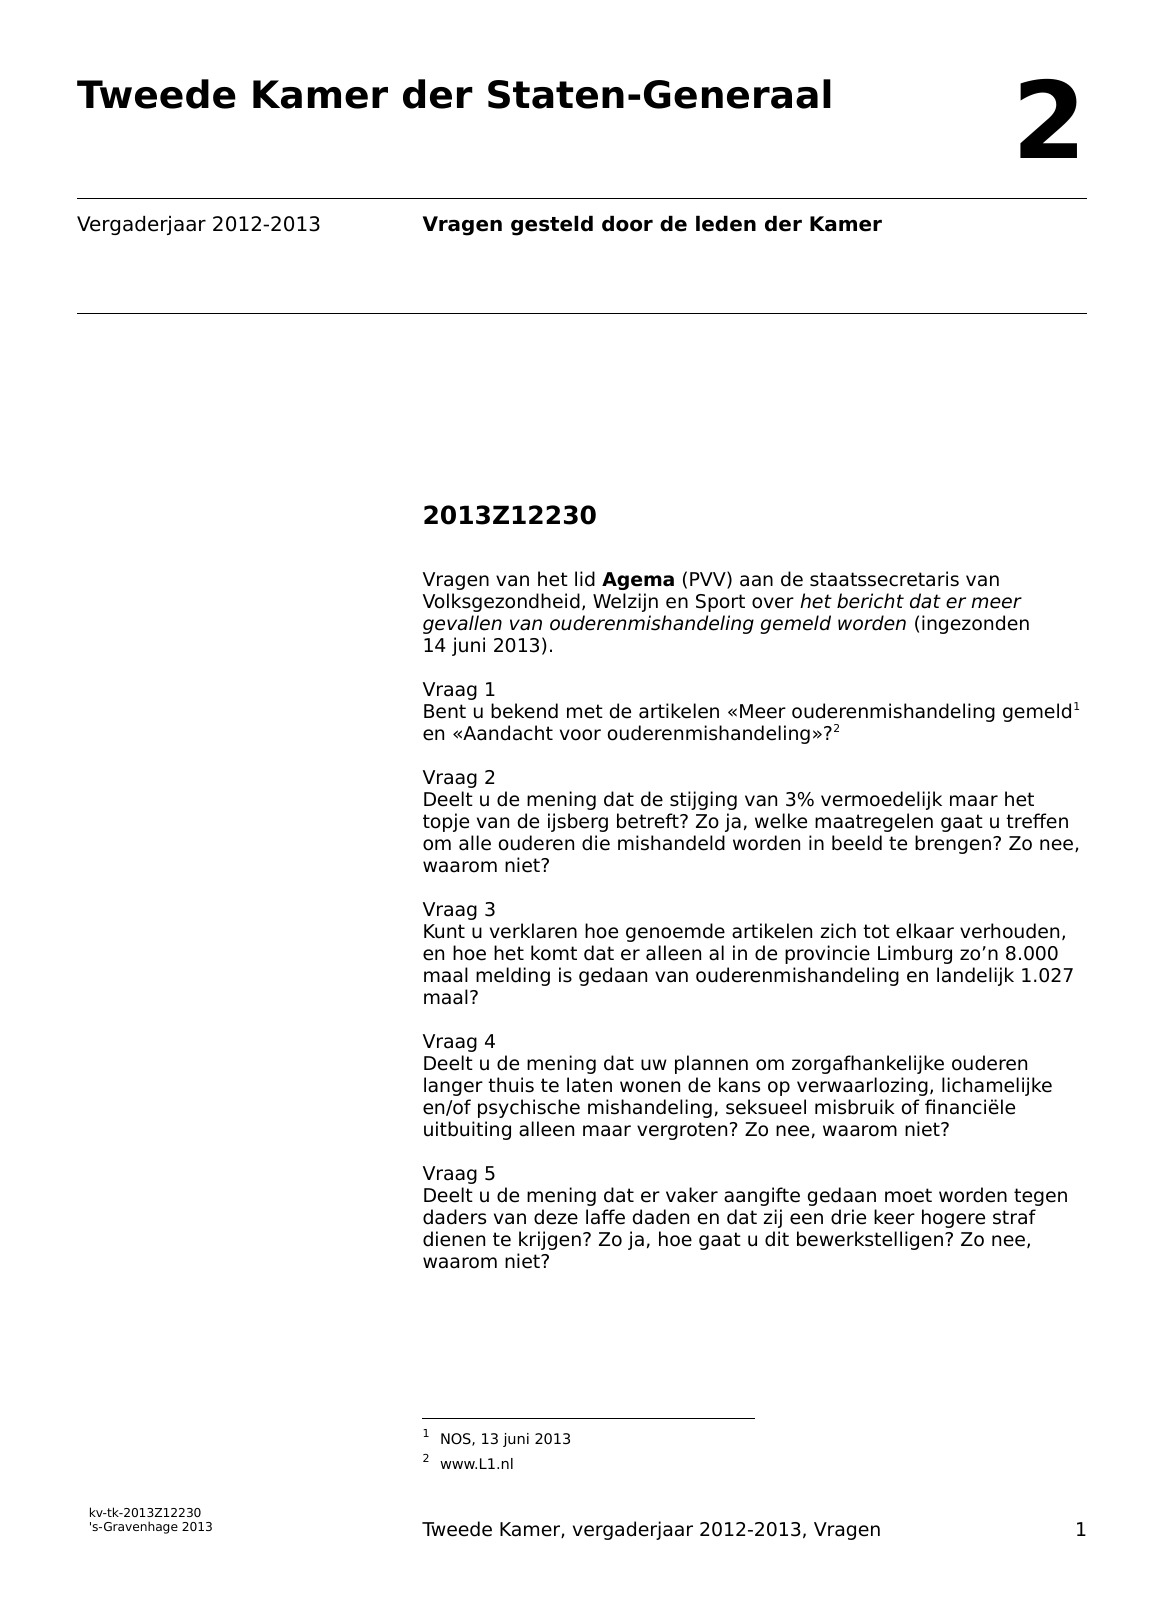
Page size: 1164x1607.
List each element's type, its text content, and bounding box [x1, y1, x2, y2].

text Vraag 1 [422, 679, 1087, 701]
text Vraag 3 [422, 899, 1087, 921]
text Deelt u de mening dat uw plannen om zorgafhankelijke ouderen langer thuis te laten wonen de kans op verwaarlozing, lichamelijke en/of psychische mishandeling, seksueel misbruik of financiële uitbuiting alleen maar vergroten? Zo nee, waarom niet? [422, 1053, 1087, 1141]
text Deelt u de mening dat er vaker aangifte gedaan moet worden tegen daders van deze laffe daden en dat zij een drie keer hogere straf dienen te krijgen? Zo ja, hoe gaat u dit bewerkstelligen? Zo nee, waarom niet? [422, 1185, 1087, 1273]
text Vraag 4 [422, 1031, 1087, 1053]
text 's-Gravenhage 2013 [88, 1520, 323, 1534]
text Vragen van het lid Agema (PVV) aan de staatssecretaris van Volksgezondheid, Welzijn en Sport over het bericht dat er meer gevallen van ouderenmishandeling gemeld worden (ingezonden 14 juni 2013). [422, 569, 1087, 657]
table_cell Vragen gesteld door de leden der Kamer [422, 199, 1087, 313]
text kv-tk-2013Z12230 [88, 1506, 323, 1520]
table_header Tweede Kamer der Staten-Generaal [77, 59, 886, 198]
text Vraag 5 [422, 1163, 1087, 1185]
text NOS, 13 juni 2013 [422, 1427, 1087, 1449]
table_cell Vergaderjaar 2012-2013 [77, 199, 422, 313]
text Vraag 2 [422, 767, 1087, 789]
text 2013Z12230 [422, 501, 1087, 531]
text www.L1.nl [422, 1452, 1087, 1474]
text Bent u bekend met de artikelen «Meer ouderenmishandeling gemeld en «Aandacht voor ouderenmishandeling»? [422, 701, 1087, 745]
text Kunt u verklaren hoe genoemde artikelen zich tot elkaar verhouden, en hoe het komt dat er alleen al in de provincie Limburg zo’n 8.000 maal melding is gedaan van ouderenmishandeling en landelijk 1.027 maal? [422, 921, 1087, 1009]
table_header 2 [886, 59, 1087, 198]
text Deelt u de mening dat de stijging van 3% vermoedelijk maar het topje van de ijsberg betreft? Zo ja, welke maatregelen gaat u treffen om alle ouderen die mishandeld worden in beeld te brengen? Zo nee, waarom niet? [422, 789, 1087, 877]
